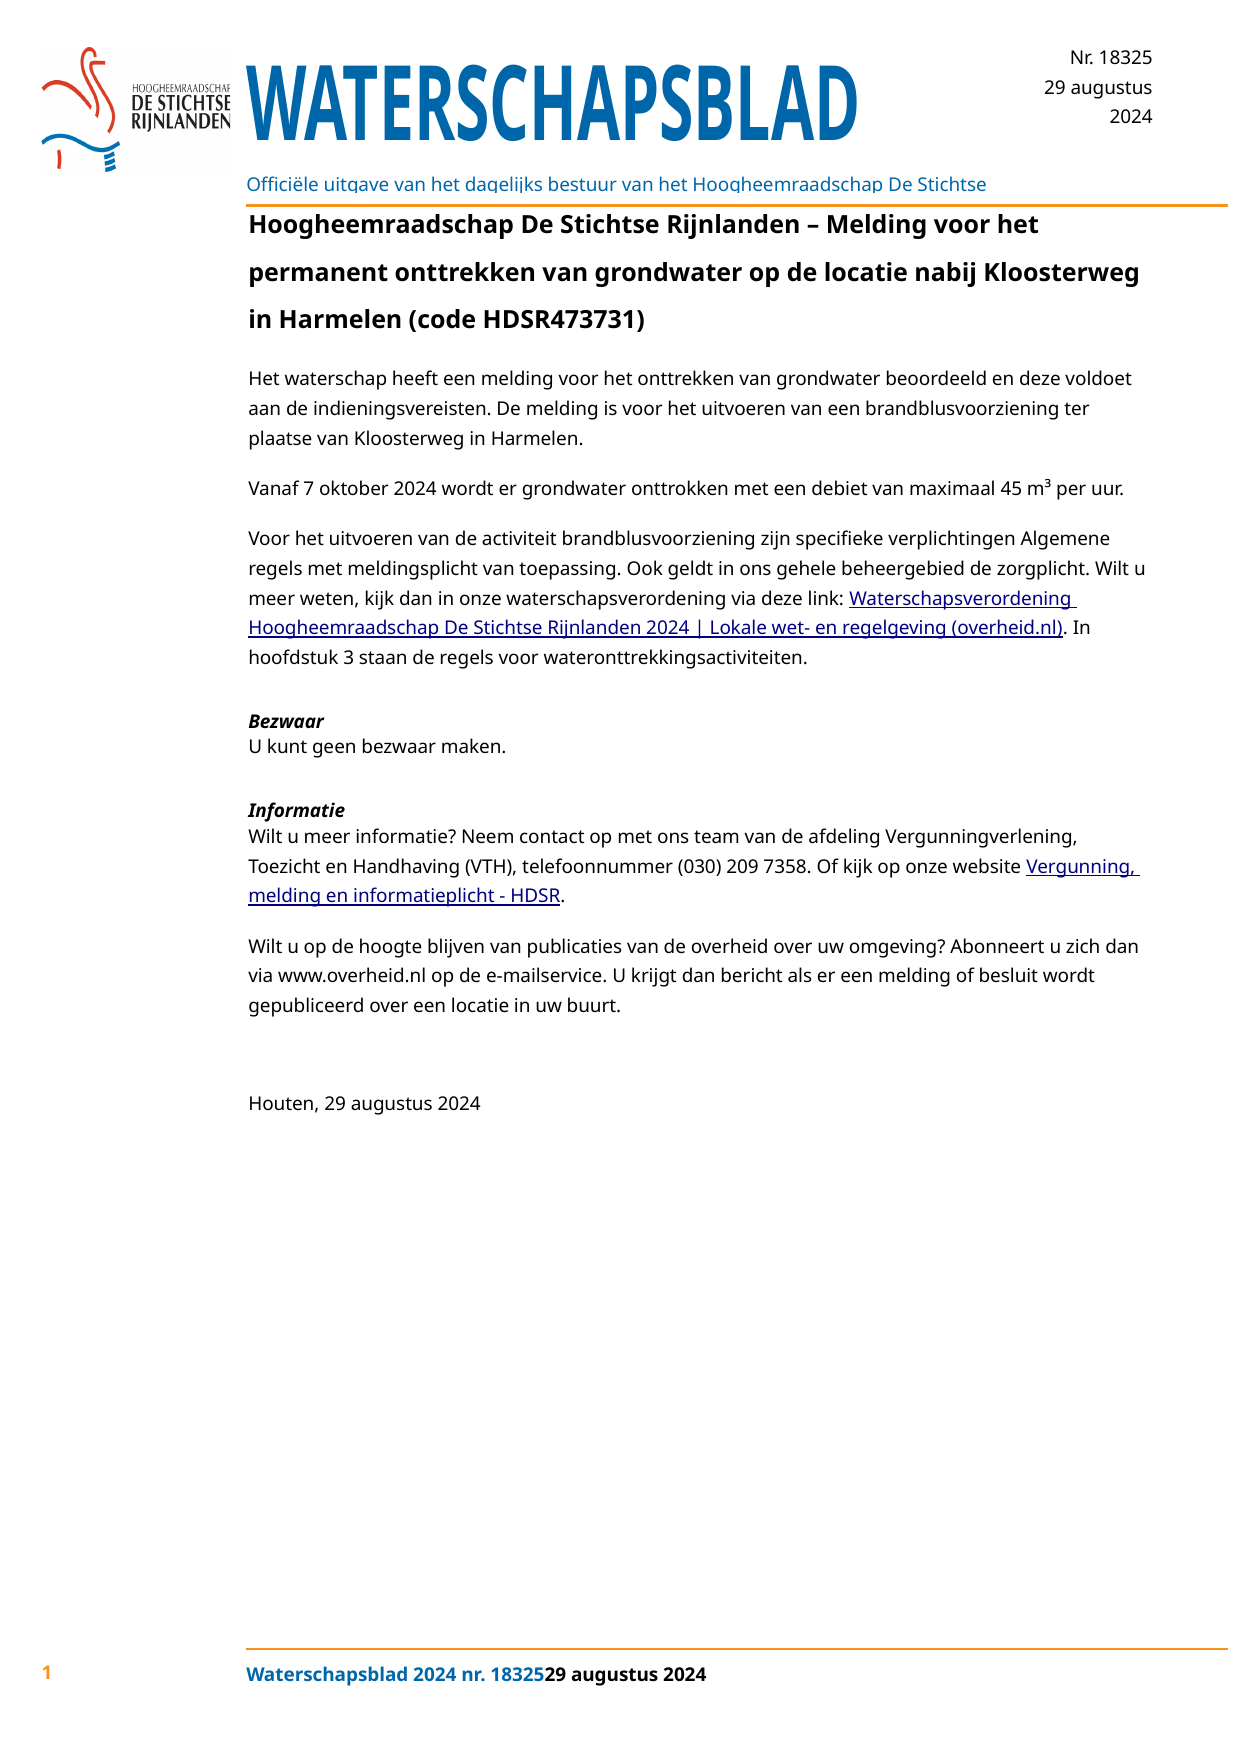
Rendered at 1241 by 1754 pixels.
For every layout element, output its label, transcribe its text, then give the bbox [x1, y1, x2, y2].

text U kunt geen bezwaar maken. [248, 733, 1152, 759]
text Voor het uitvoeren van de activiteit brandblusvoorziening zijn specifieke verplichtingen Algemene regels met meldingsplicht van toepassing. Ook geldt in ons gehele beheergebied de zorgplicht. Wilt u meer weten, kijk dan in onze waterschapsverordening via deze link: Waterschapsverordening Hoogheemraadschap De Stichtse Rijnlanden 2024 | Lokale wet- en regelgeving (overheid.nl). In hoofdstuk 3 staan de regels voor wateronttrekkingsactiviteiten. [248, 526, 1152, 669]
text Bezwaar [248, 708, 1152, 733]
text Hoogheemraadschap De Stichtse Rijnlanden – Melding voor het permanent onttrekken van grondwater op de locatie nabij Kloosterweg in Harmelen (code HDSR473731) [248, 207, 1152, 336]
text Wilt u op de hoogte blijven van publicaties van de overheid over uw omgeving? Abonneert u zich dan via www.overheid.nl op de e-mailservice. U krijgt dan bericht als er een melding of besluit wordt gepubliceerd over een locatie in uw buurt. [248, 933, 1152, 1018]
picture [41, 47, 231, 172]
text Vanaf 7 oktober 2024 wordt er grondwater onttrokken met een debiet van maximaal 45 m³ per uur. [248, 475, 1152, 501]
text Houten, 29 augustus 2024 [248, 1090, 1152, 1116]
text Informatie [248, 797, 1152, 823]
text Wilt u meer informatie? Neem contact op met ons team van de afdeling Vergunningverlening, Toezicht en Handhaving (VTH), telefoonnummer (030) 209 7358. Of kijk op onze website Vergunning, melding en informatieplicht - HDSR. [248, 823, 1152, 908]
text Het waterschap heeft een melding voor het onttrekken van grondwater beoordeeld en deze voldoet aan de indieningsvereisten. De melding is voor het uitvoeren van een brandblusvoorziening ter plaatse van Kloosterweg in Harmelen. [248, 366, 1152, 450]
